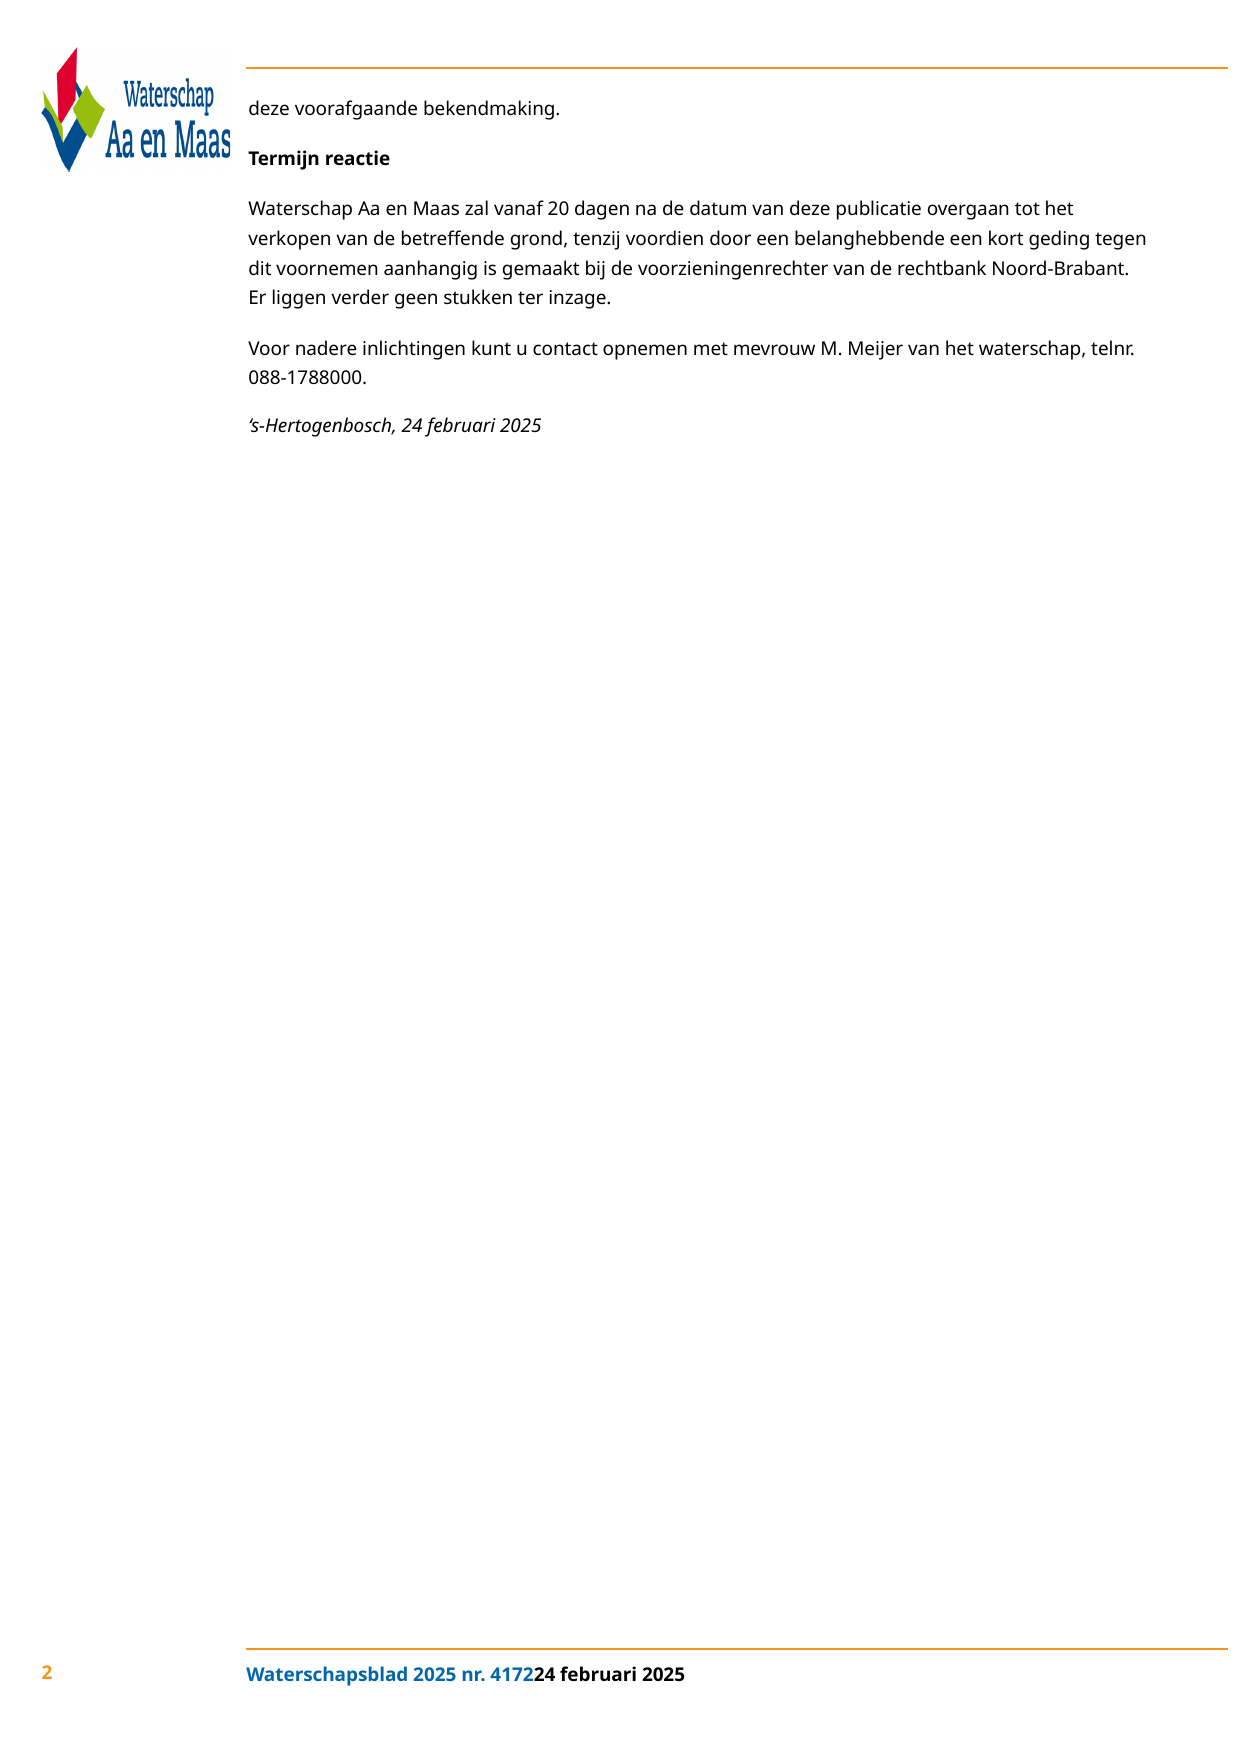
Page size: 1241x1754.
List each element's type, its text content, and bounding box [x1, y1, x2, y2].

text Waterschap Aa en Maas zal vanaf 20 dagen na de datum van deze publicatie overgaan tot het verkopen van de betreffende grond, tenzij voordien door een belanghebbende een kort geding tegen dit voornemen aanhangig is gemaakt bij de voorzieningenrechter van de rechtbank Noord-Brabant. Er liggen verder geen stukken ter inzage. [248, 196, 1152, 310]
picture [41, 47, 231, 172]
text Termijn reactie [248, 145, 1152, 171]
text Voor nadere inlichtingen kunt u contact opnemen met mevrouw M. Meijer van het waterschap, telnr. 088-1788000. [248, 335, 1152, 390]
text ‘s-Hertogenbosch, 24 februari 2025 [248, 412, 1152, 438]
text deze voorafgaande bekendmaking. [248, 95, 1152, 121]
